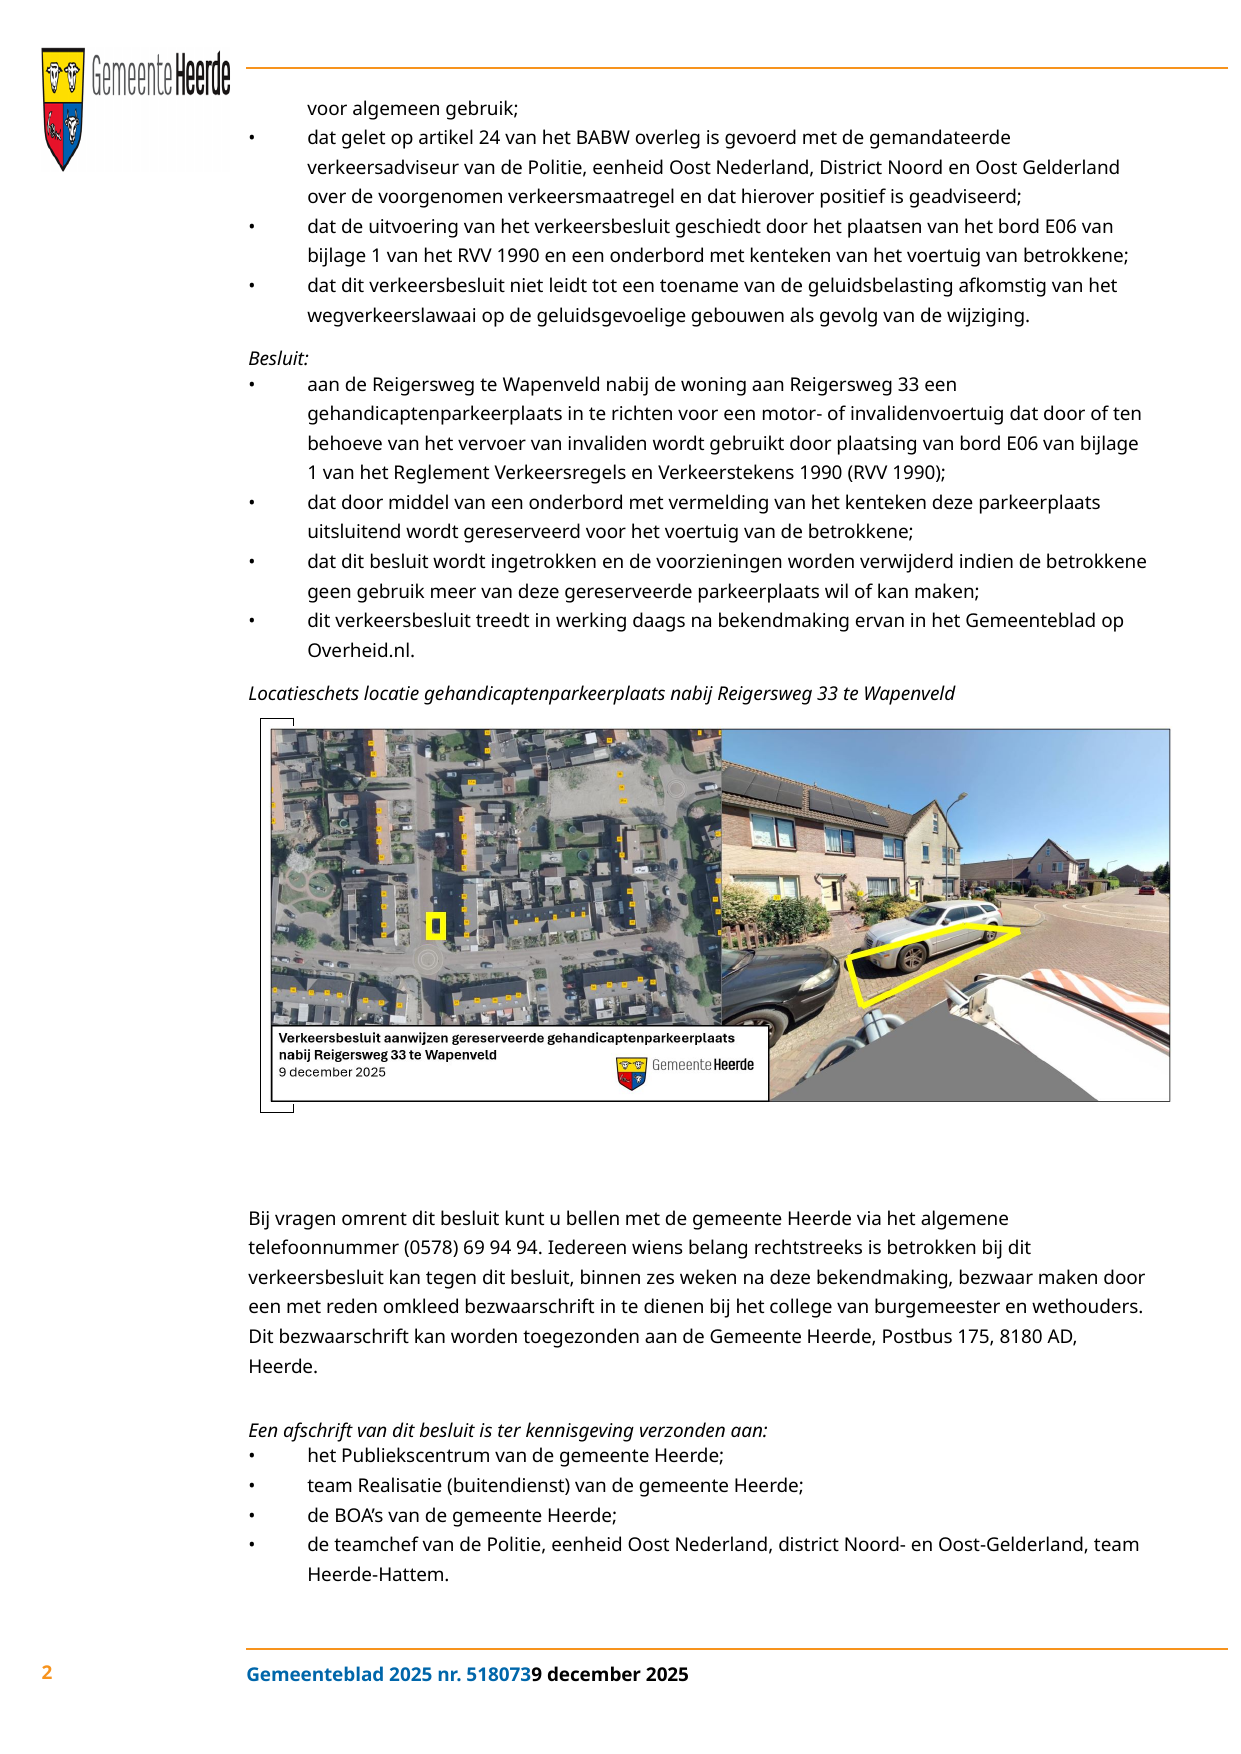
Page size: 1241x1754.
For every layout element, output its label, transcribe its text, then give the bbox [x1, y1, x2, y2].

list dat de uitvoering van het verkeersbesluit geschiedt door het plaatsen van het bord E06 van bijlage 1 van het RVV 1990 en een onderbord met kenteken van het voertuig van betrokkene; [248, 213, 1152, 268]
text Besluit: [248, 345, 1152, 371]
list dit verkeersbesluit treedt in werking daags na bekendmaking ervan in het Gemeenteblad op Overheid.nl. [248, 607, 1152, 663]
list dat dit besluit wordt ingetrokken en de voorzieningen worden verwijderd indien de betrokkene geen gebruik meer van deze gereserveerde parkeerplaats wil of kan maken; [248, 548, 1152, 603]
picture [41, 47, 231, 172]
list team Realisatie (buitendienst) van de gemeente Heerde; [248, 1472, 1152, 1498]
list de teamchef van de Politie, eenheid Oost Nederland, district Noord- en Oost-Gelderland, team Heerde-Hattem. [248, 1531, 1152, 1587]
picture [268, 726, 1173, 1104]
list het Publiekscentrum van de gemeente Heerde; [248, 1443, 1152, 1468]
list aan de Reigersweg te Wapenveld nabij de woning aan Reigersweg 33 een gehandicaptenparkeerplaats in te richten voor een motor- of invalidenvoertuig dat door of ten behoeve van het vervoer van invaliden wordt gebruikt door plaatsing van bord E06 van bijlage 1 van het Reglement Verkeersregels en Verkeerstekens 1990 (RVV 1990); [248, 371, 1152, 485]
text Locatieschets locatie gehandicaptenparkeerplaats nabij Reigersweg 33 te Wapenveld [248, 680, 1152, 706]
text Bij vragen omrent dit besluit kunt u bellen met de gemeente Heerde via het algemene telefoonnummer (0578) 69 94 94. Iedereen wiens belang rechtstreeks is betrokken bij dit verkeersbesluit kan tegen dit besluit, binnen zes weken na deze bekendmaking, bezwaar maken door een met reden omkleed bezwaarschrift in te dienen bij het college van burgemeester en wethouders. Dit bezwaarschrift kan worden toegezonden aan de Gemeente Heerde, Postbus 175, 8180 AD, Heerde. [248, 1205, 1152, 1379]
list dat door middel van een onderbord met vermelding van het kenteken deze parkeerplaats uitsluitend wordt gereserveerd voor het voertuig van de betrokkene; [248, 489, 1152, 544]
list dat dit verkeersbesluit niet leidt tot een toename van de geluidsbelasting afkomstig van het wegverkeerslawaai op de geluidsgevoelige gebouwen als gevolg van de wijziging. [248, 272, 1152, 328]
text Een afschrift van dit besluit is ter kennisgeving verzonden aan: [248, 1417, 1152, 1443]
list de BOA’s van de gemeente Heerde; [248, 1502, 1152, 1527]
list voor algemeen gebruik; [248, 95, 1152, 121]
list dat gelet op artikel 24 van het BABW overleg is gevoerd met de gemandateerde verkeersadviseur van de Politie, eenheid Oost Nederland, District Noord en Oost Gelderland over de voorgenomen verkeersmaatregel en dat hierover positief is geadviseerd; [248, 124, 1152, 209]
